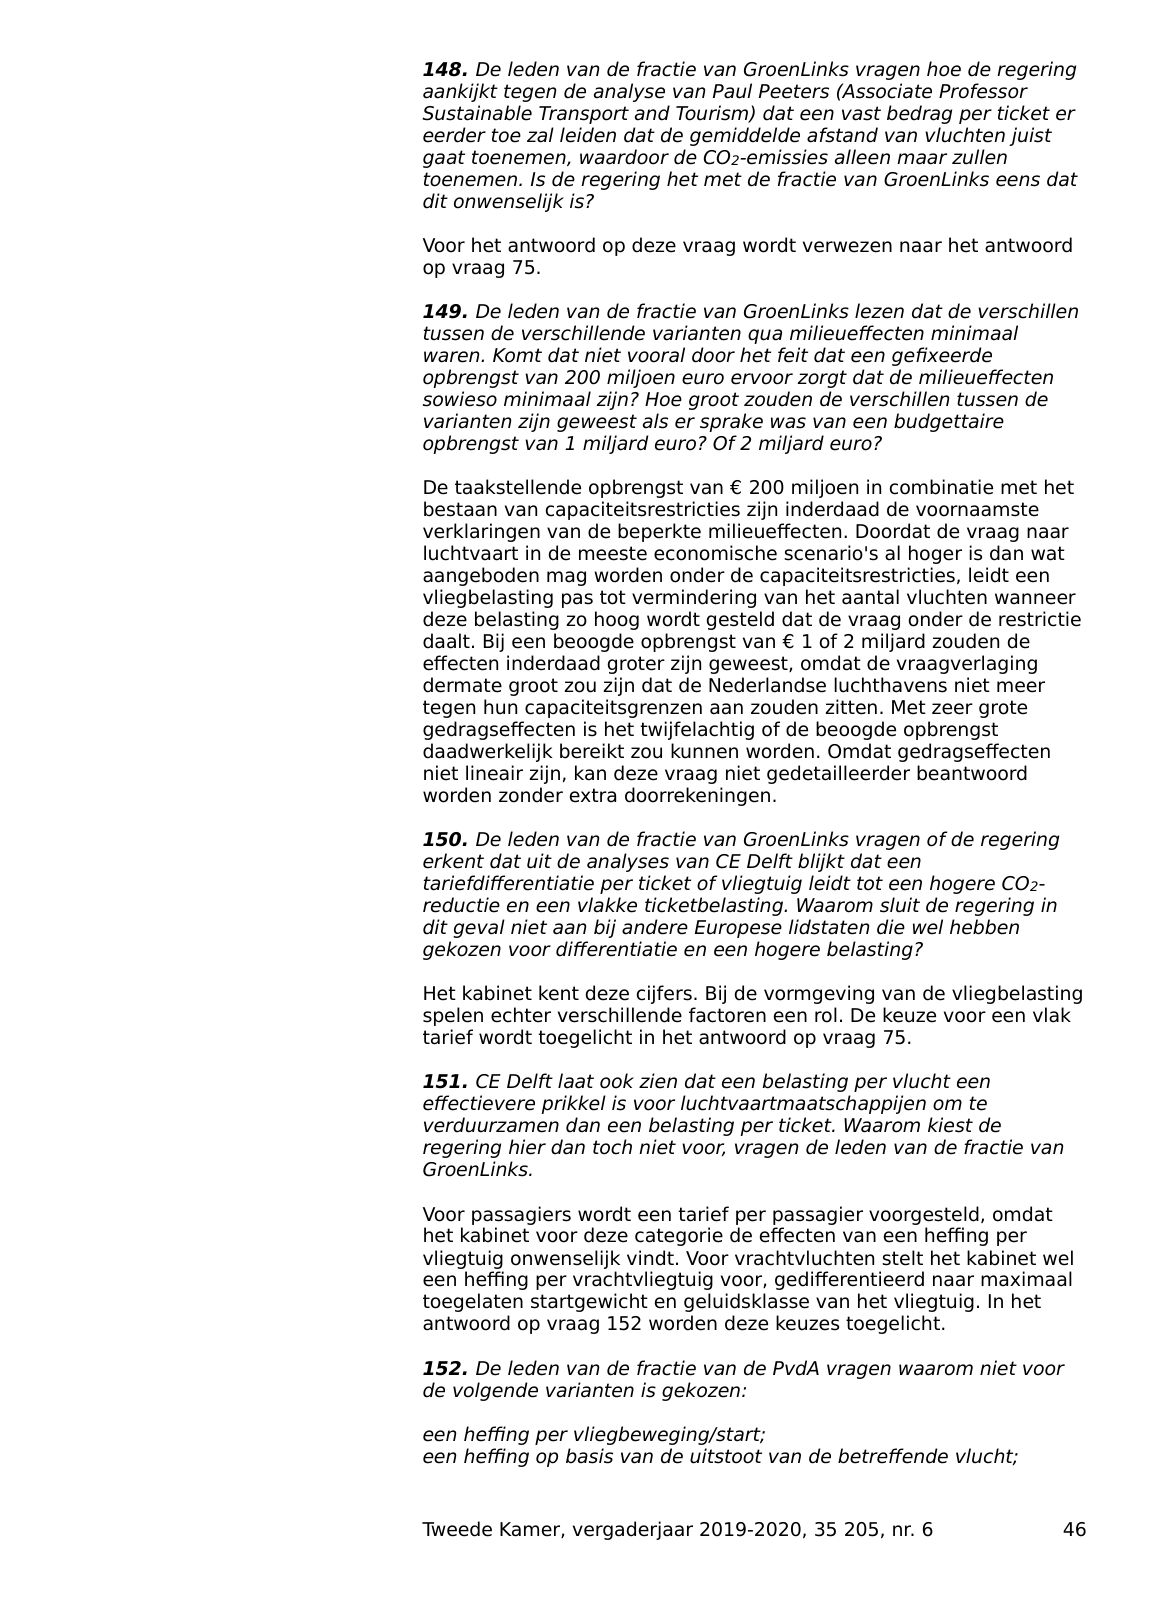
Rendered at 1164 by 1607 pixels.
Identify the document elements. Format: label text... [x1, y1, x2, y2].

text Het kabinet kent deze cijfers. Bij de vormgeving van de vliegbelasting spelen echter verschillende factoren een rol. De keuze voor een vlak tarief wordt toegelicht in het antwoord op vraag 75. [422, 983, 1087, 1049]
subtitle 149. De leden van de fractie van GroenLinks lezen dat de verschillen tussen de verschillende varianten qua milieueffecten minimaal waren. Komt dat niet vooral door het feit dat een gefixeerde opbrengst van 200 miljoen euro ervoor zorgt dat de milieueffecten sowieso minimaal zijn? Hoe groot zouden de verschillen tussen de varianten zijn geweest als er sprake was van een budgettaire opbrengst van 1 miljard euro? Of 2 miljard euro? [422, 301, 1087, 455]
subtitle 148. De leden van de fractie van GroenLinks vragen hoe de regering aankijkt tegen de analyse van Paul Peeters (Associate Professor Sustainable Transport and Tourism) dat een vast bedrag per ticket er eerder toe zal leiden dat de gemiddelde afstand van vluchten juist gaat toenemen, waardoor de CO2-emissies alleen maar zullen toenemen. Is de regering het met de fractie van GroenLinks eens dat dit onwenselijk is? [422, 59, 1087, 213]
subtitle 151. CE Delft laat ook zien dat een belasting per vlucht een effectievere prikkel is voor luchtvaartmaatschappijen om te verduurzamen dan een belasting per ticket. Waarom kiest de regering hier dan toch niet voor, vragen de leden van de fractie van GroenLinks. [422, 1071, 1087, 1181]
subtitle 150. De leden van de fractie van GroenLinks vragen of de regering erkent dat uit de analyses van CE Delft blijkt dat een tariefdifferentiatie per ticket of vliegtuig leidt tot een hogere CO2-reductie en een vlakke ticketbelasting. Waarom sluit de regering in dit geval niet aan bij andere Europese lidstaten die wel hebben gekozen voor differentiatie en een hogere belasting? [422, 829, 1087, 961]
text Voor het antwoord op deze vraag wordt verwezen naar het antwoord op vraag 75. [422, 235, 1087, 279]
subtitle 152. De leden van de fractie van de PvdA vragen waarom niet voor de volgende varianten is gekozen: [422, 1357, 1087, 1401]
text een heffing op basis van de uitstoot van de betreffende vlucht; [422, 1446, 1087, 1468]
text een heffing per vliegbeweging/start; [422, 1424, 1087, 1446]
text Voor passagiers wordt een tarief per passagier voorgesteld, omdat het kabinet voor deze categorie de effecten van een heffing per vliegtuig onwenselijk vindt. Voor vrachtvluchten stelt het kabinet wel een heffing per vrachtvliegtuig voor, gedifferentieerd naar maximaal toegelaten startgewicht en geluidsklasse van het vliegtuig. In het antwoord op vraag 152 worden deze keuzes toegelicht. [422, 1203, 1087, 1335]
text De taakstellende opbrengst van € 200 miljoen in combinatie met het bestaan van capaciteitsrestricties zijn inderdaad de voornaamste verklaringen van de beperkte milieueffecten. Doordat de vraag naar luchtvaart in de meeste economische scenario's al hoger is dan wat aangeboden mag worden onder de capaciteitsrestricties, leidt een vliegbelasting pas tot vermindering van het aantal vluchten wanneer deze belasting zo hoog wordt gesteld dat de vraag onder de restrictie daalt. Bij een beoogde opbrengst van € 1 of 2 miljard zouden de effecten inderdaad groter zijn geweest, omdat de vraagverlaging dermate groot zou zijn dat de Nederlandse luchthavens niet meer tegen hun capaciteitsgrenzen aan zouden zitten. Met zeer grote gedragseffecten is het twijfelachtig of de beoogde opbrengst daadwerkelijk bereikt zou kunnen worden. Omdat gedragseffecten niet lineair zijn, kan deze vraag niet gedetailleerder beantwoord worden zonder extra doorrekeningen. [422, 477, 1087, 807]
